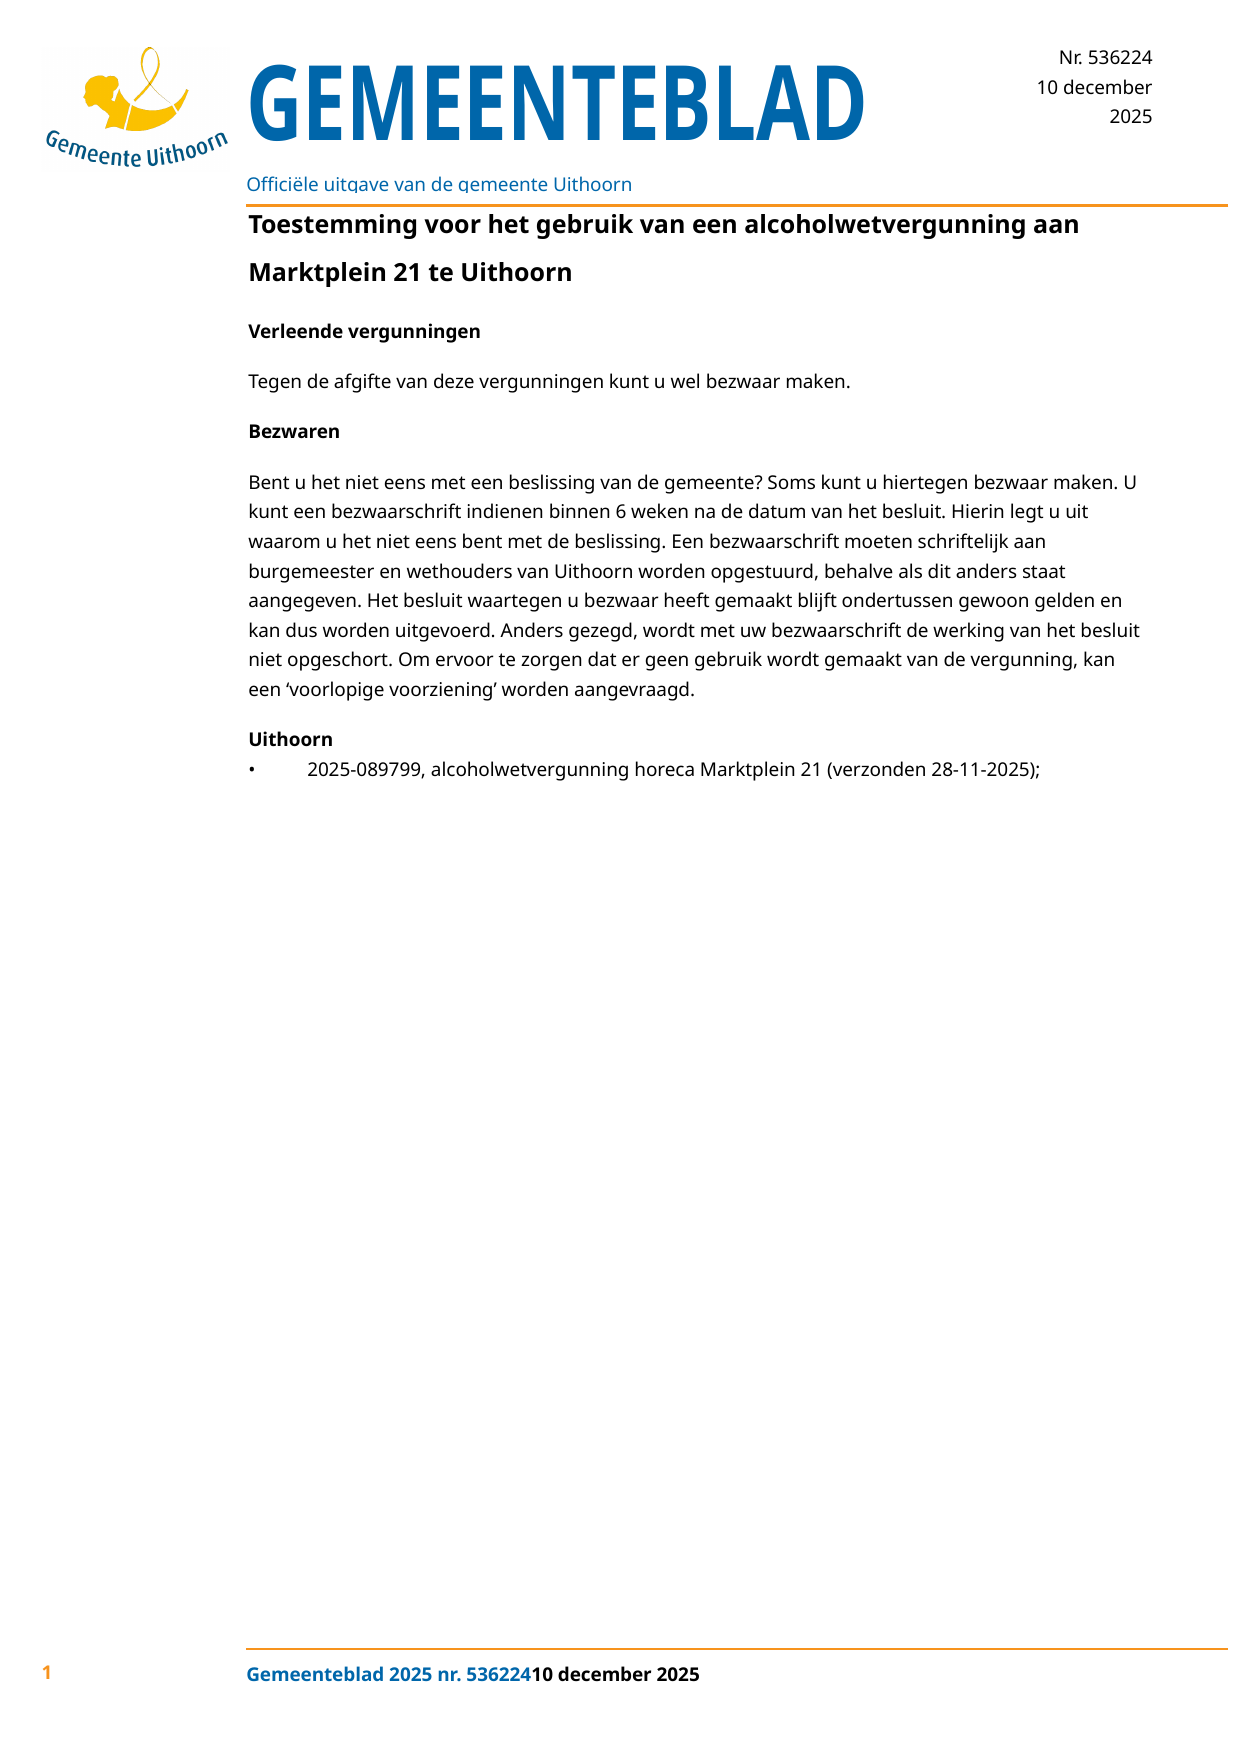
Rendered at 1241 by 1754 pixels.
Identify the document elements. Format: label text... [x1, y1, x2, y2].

picture [41, 47, 231, 172]
list 2025-089799, alcoholwetvergunning horeca Marktplein 21 (verzonden 28-11-2025); [248, 756, 1152, 782]
text Tegen de afgifte van deze vergunningen kunt u wel bezwaar maken. [248, 368, 1152, 394]
text Uithoorn [248, 727, 1152, 752]
text Verleende vergunningen [248, 318, 1152, 344]
text Bent u het niet eens met een beslissing van de gemeente? Soms kunt u hiertegen bezwaar maken. U kunt een bezwaarschrift indienen binnen 6 weken na de datum van het besluit. Hierin legt u uit waarom u het niet eens bent met de beslissing. Een bezwaarschrift moeten schriftelijk aan burgemeester en wethouders van Uithoorn worden opgestuurd, behalve als dit anders staat aangegeven. Het besluit waartegen u bezwaar heeft gemaakt blijft ondertussen gewoon gelden en kan dus worden uitgevoerd. Anders gezegd, wordt met uw bezwaarschrift de werking van het besluit niet opgeschort. Om ervoor te zorgen dat er geen gebruik wordt gemaakt van de vergunning, kan een ‘voorlopige voorziening’ worden aangevraagd. [248, 469, 1152, 702]
text Bezwaren [248, 419, 1152, 444]
text Toestemming voor het gebruik van een alcoholwetvergunning aan Marktplein 21 te Uithoorn [248, 207, 1152, 288]
